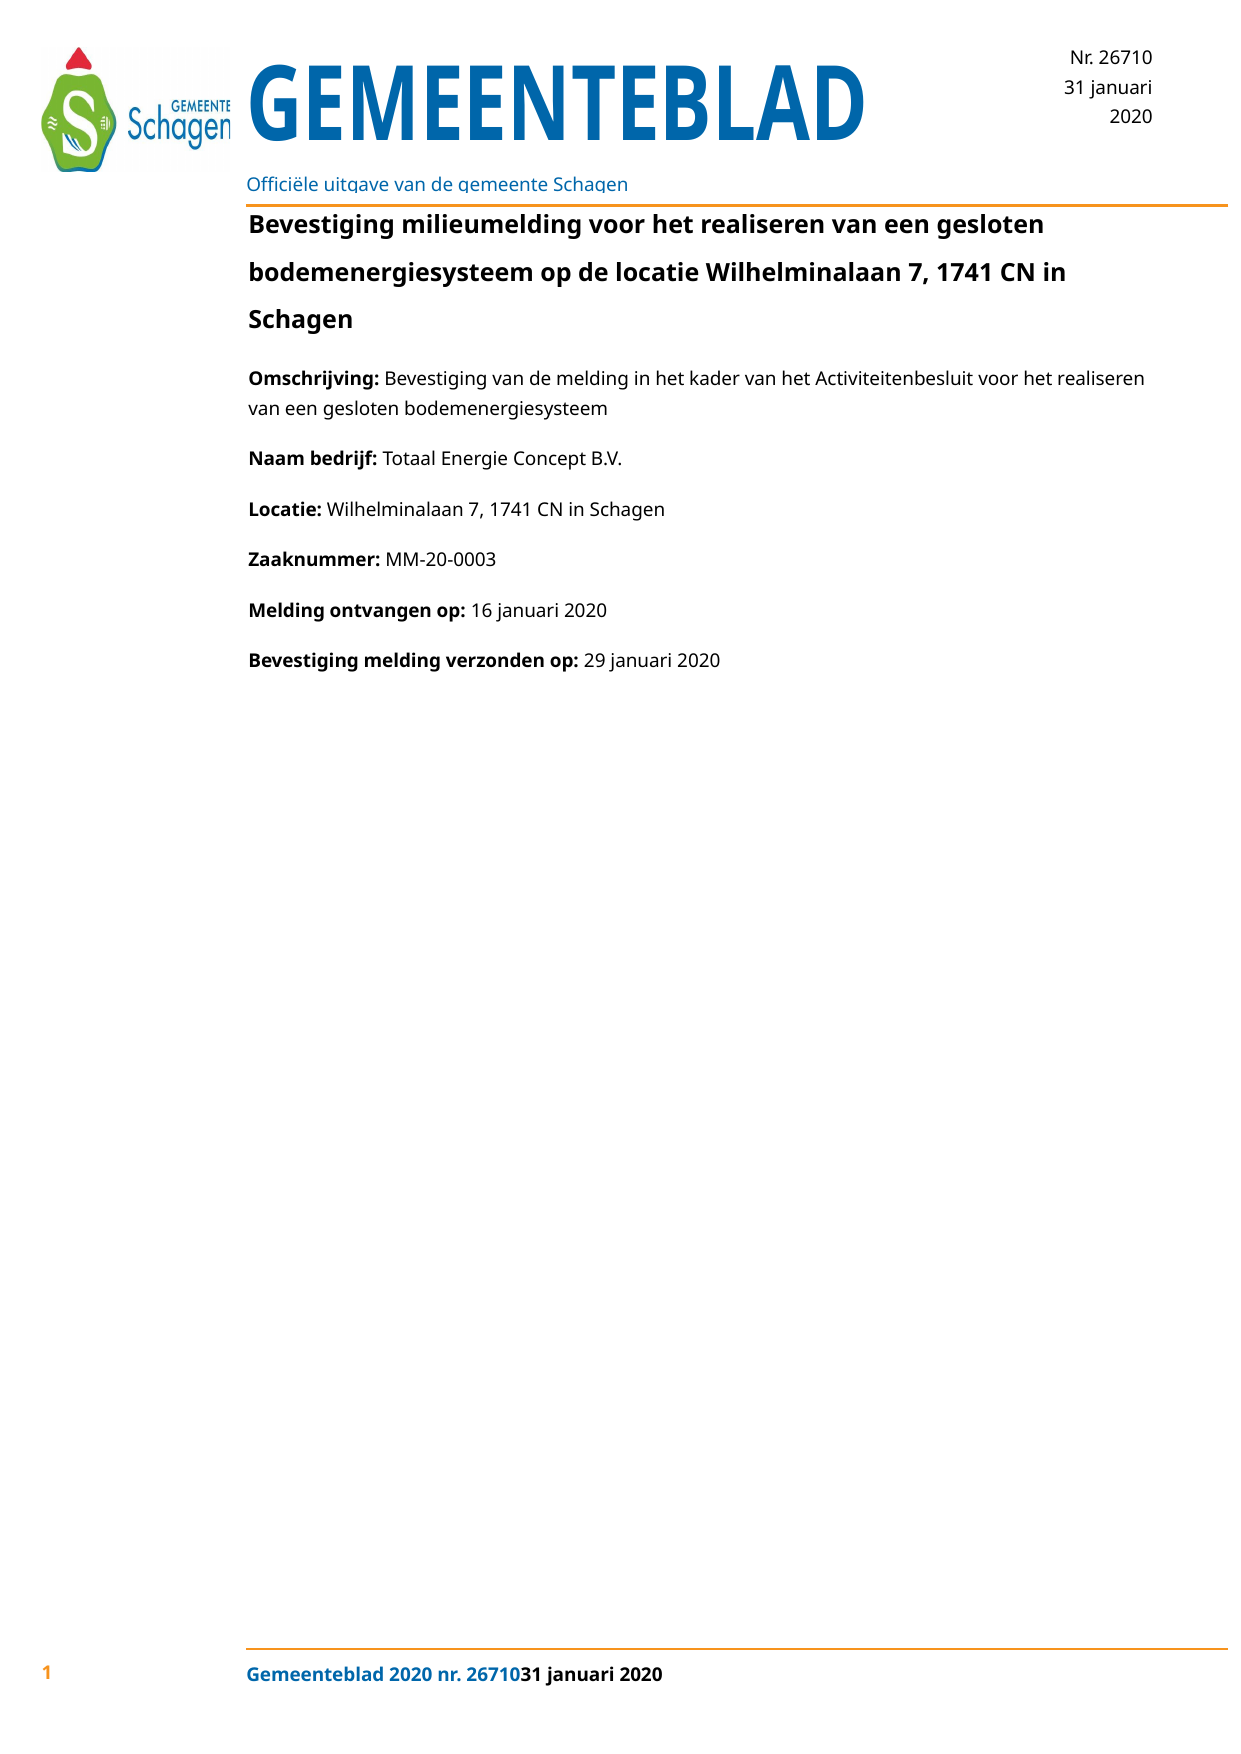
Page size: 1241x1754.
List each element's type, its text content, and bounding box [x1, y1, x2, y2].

text Bevestiging milieumelding voor het realiseren van een gesloten bodemenergiesysteem op de locatie Wilhelminalaan 7, 1741 CN in Schagen [248, 207, 1152, 336]
picture [41, 47, 231, 172]
text Zaaknummer: MM-20-0003 [248, 546, 1152, 572]
text Locatie: Wilhelminalaan 7, 1741 CN in Schagen [248, 496, 1152, 522]
text Melding ontvangen op: 16 januari 2020 [248, 597, 1152, 622]
text Omschrijving: Bevestiging van de melding in het kader van het Activiteitenbesluit voor het realiseren van een gesloten bodemenergiesysteem [248, 366, 1152, 421]
text Naam bedrijf: Totaal Energie Concept B.V. [248, 446, 1152, 471]
text Bevestiging melding verzonden op: 29 januari 2020 [248, 647, 1152, 673]
